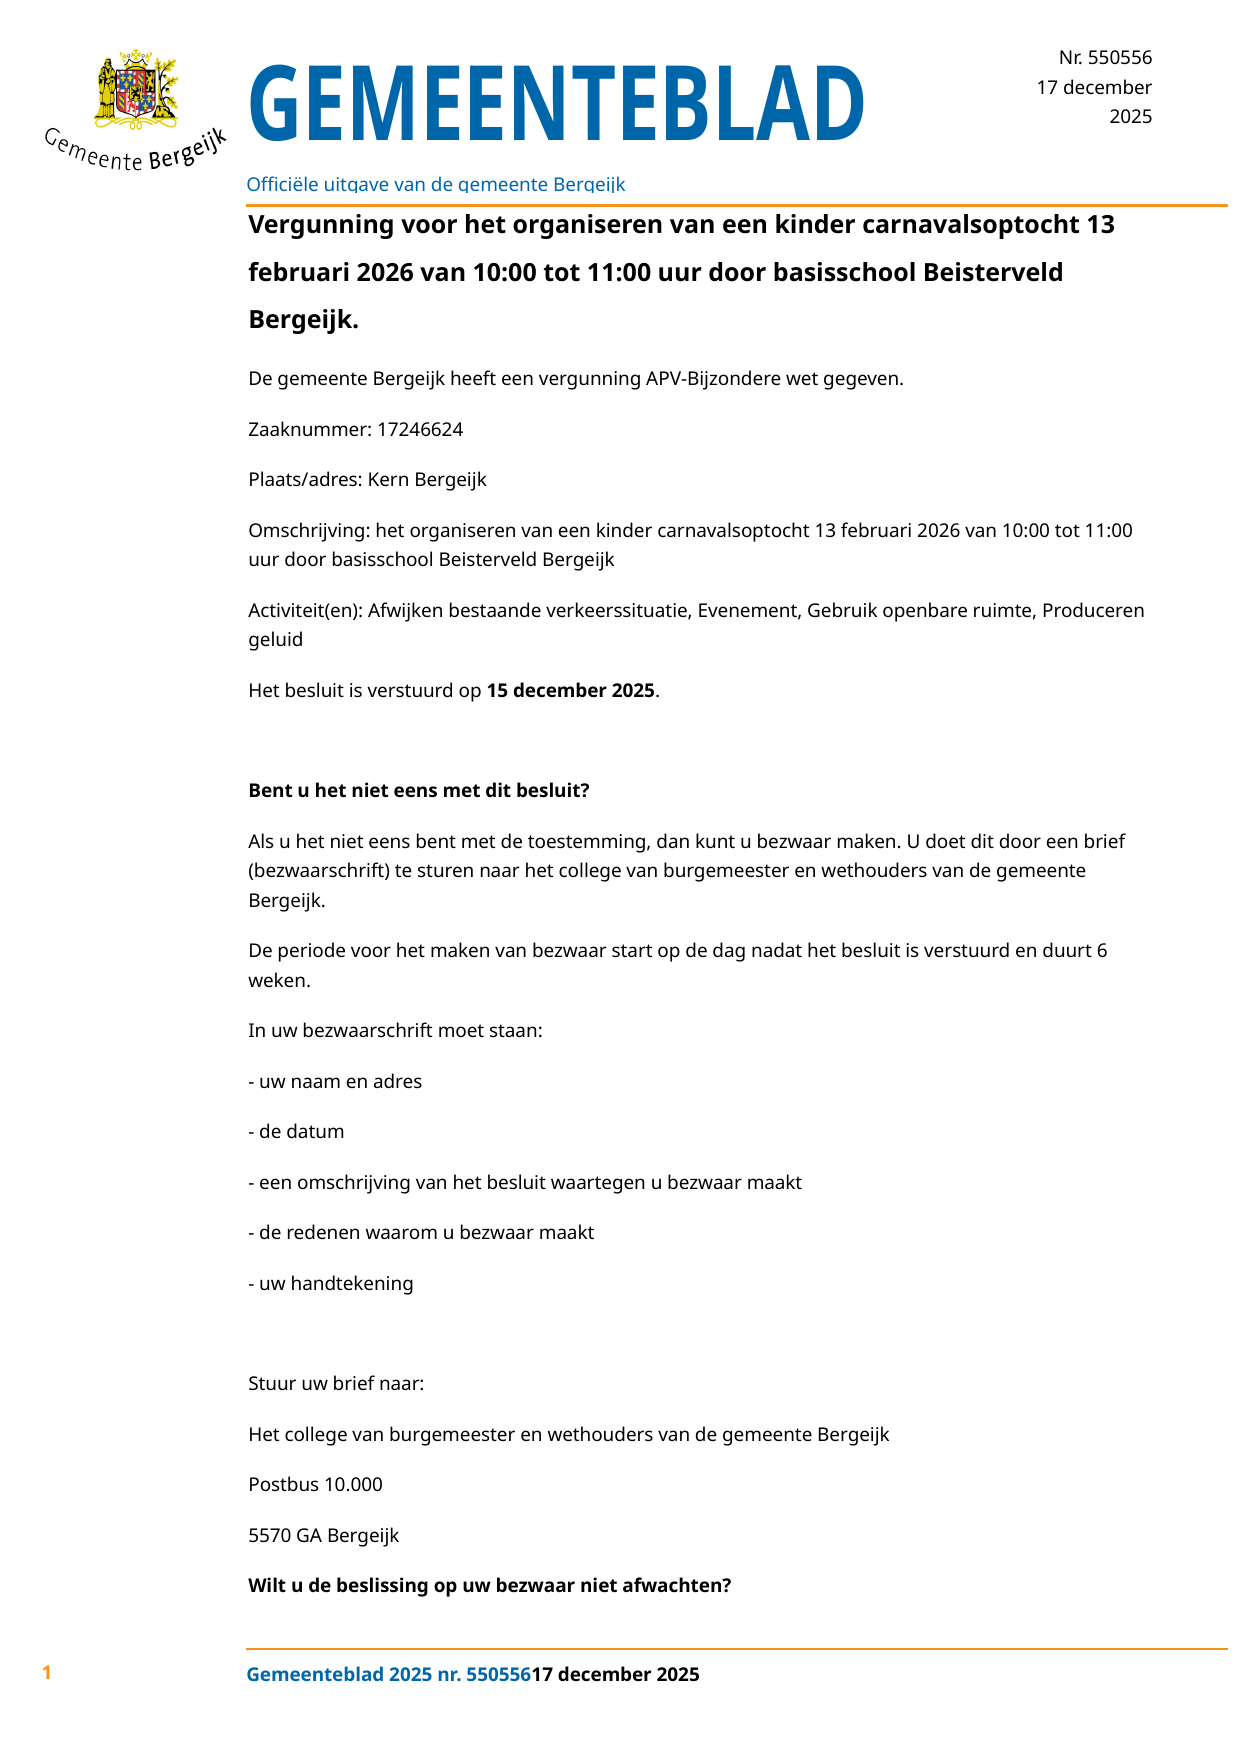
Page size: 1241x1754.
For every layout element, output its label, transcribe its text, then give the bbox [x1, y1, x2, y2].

text Vergunning voor het organiseren van een kinder carnavalsoptocht 13 februari 2026 van 10:00 tot 11:00 uur door basisschool Beisterveld Bergeijk. [248, 207, 1152, 336]
text - uw handtekening [248, 1270, 1152, 1295]
text Omschrijving: het organiseren van een kinder carnavalsoptocht 13 februari 2026 van 10:00 tot 11:00 uur door basisschool Beisterveld Bergeijk [248, 517, 1152, 572]
text Zaaknummer: 17246624 [248, 416, 1152, 442]
text Wilt u de beslissing op uw bezwaar niet afwachten? [248, 1572, 1152, 1598]
text - uw naam en adres [248, 1068, 1152, 1094]
text Bent u het niet eens met dit besluit? [248, 778, 1152, 803]
text - de redenen waarom u bezwaar maakt [248, 1219, 1152, 1245]
text De gemeente Bergeijk heeft een vergunning APV-Bijzondere wet gegeven. [248, 366, 1152, 391]
text - een omschrijving van het besluit waartegen u bezwaar maakt [248, 1169, 1152, 1194]
text Activiteit(en): Afwijken bestaande verkeerssituatie, Evenement, Gebruik openbare ruimte, Produceren geluid [248, 597, 1152, 652]
text - de datum [248, 1118, 1152, 1144]
text Stuur uw brief naar: [248, 1371, 1152, 1396]
text 5570 GA Bergeijk [248, 1522, 1152, 1547]
text Als u het niet eens bent met de toestemming, dan kunt u bezwaar maken. U doet dit door een brief (bezwaarschrift) te sturen naar het college van burgemeester en wethouders van de gemeente Bergeijk. [248, 828, 1152, 913]
text Het besluit is verstuurd op 15 december 2025. [248, 677, 1152, 702]
text Plaats/adres: Kern Bergeijk [248, 466, 1152, 492]
text Postbus 10.000 [248, 1471, 1152, 1497]
text Het college van burgemeester en wethouders van de gemeente Bergeijk [248, 1421, 1152, 1447]
picture [41, 47, 231, 172]
text In uw bezwaarschrift moet staan: [248, 1018, 1152, 1043]
text De periode voor het maken van bezwaar start op de dag nadat het besluit is verstuurd en duurt 6 weken. [248, 938, 1152, 993]
